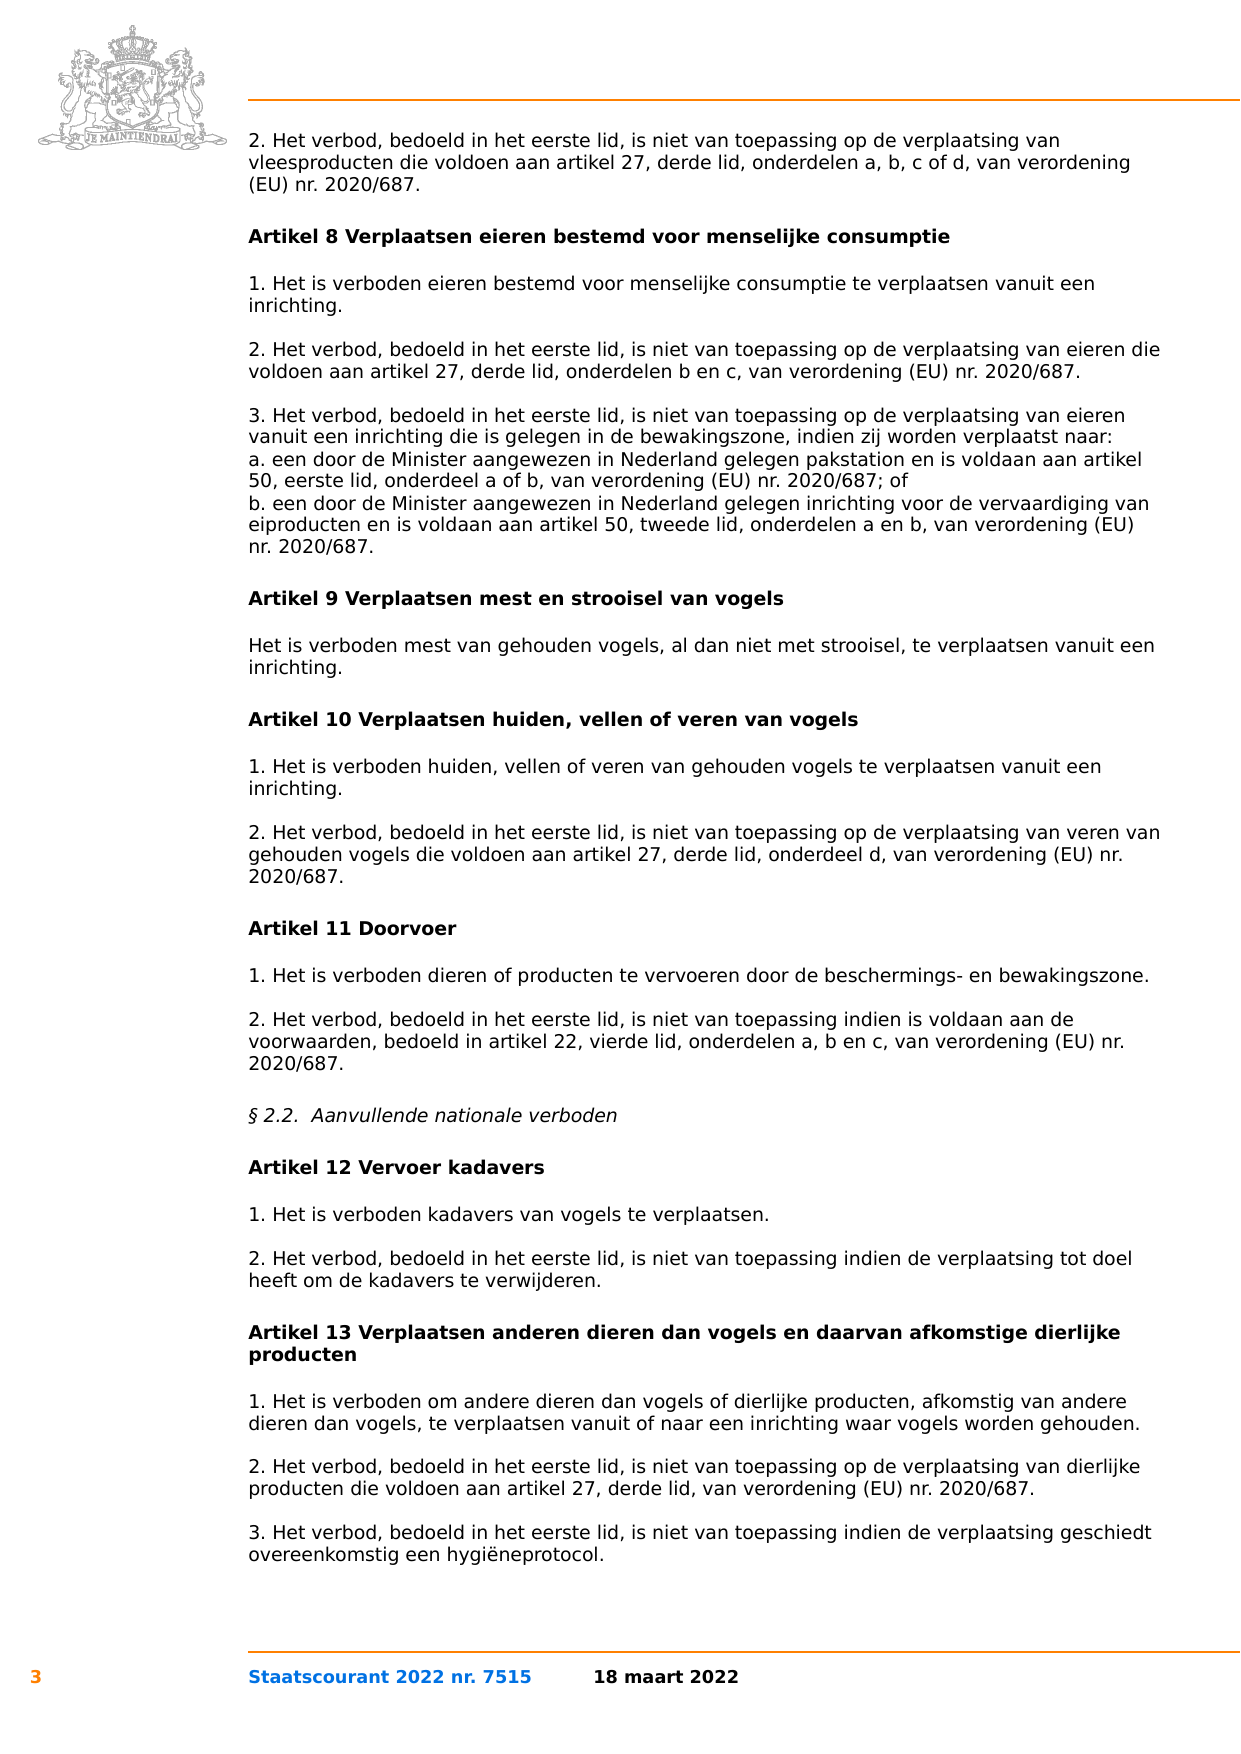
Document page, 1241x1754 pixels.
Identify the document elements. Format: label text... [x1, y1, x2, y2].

text 1. Het is verboden eieren bestemd voor menselijke consumptie te verplaatsen vanuit een inrichting. [248, 273, 1163, 317]
subtitle Artikel 9 Verplaatsen mest en strooisel van vogels [248, 588, 1163, 610]
subtitle Artikel 11 Doorvoer [248, 918, 1163, 940]
subtitle Artikel 8 Verplaatsen eieren bestemd voor menselijke consumptie [248, 226, 1163, 248]
text 2. Het verbod, bedoeld in het eerste lid, is niet van toepassing op de verplaatsing van vleesproducten die voldoen aan artikel 27, derde lid, onderdelen a, b, c of d, van verordening (EU) nr. 2020/687. [248, 130, 1163, 196]
text b. een door de Minister aangewezen in Nederland gelegen inrichting voor de vervaardiging van eiproducten en is voldaan aan artikel 50, tweede lid, onderdelen a en b, van verordening (EU) nr. 2020/687. [248, 492, 1163, 558]
text 2. Het verbod, bedoeld in het eerste lid, is niet van toepassing op de verplaatsing van dierlijke producten die voldoen aan artikel 27, derde lid, van verordening (EU) nr. 2020/687. [248, 1456, 1163, 1500]
subtitle Artikel 10 Verplaatsen huiden, vellen of veren van vogels [248, 709, 1163, 731]
text 3. Het verbod, bedoeld in het eerste lid, is niet van toepassing indien de verplaatsing geschiedt overeenkomstig een hygiëneprotocol. [248, 1522, 1163, 1566]
subtitle § 2.2. Aanvullende nationale verboden [248, 1105, 1163, 1127]
text 1. Het is verboden om andere dieren dan vogels of dierlijke producten, afkomstig van andere dieren dan vogels, te verplaatsen vanuit of naar een inrichting waar vogels worden gehouden. [248, 1391, 1163, 1434]
text 2. Het verbod, bedoeld in het eerste lid, is niet van toepassing indien is voldaan aan de voorwaarden, bedoeld in artikel 22, vierde lid, onderdelen a, b en c, van verordening (EU) nr. 2020/687. [248, 1009, 1163, 1075]
text 2. Het verbod, bedoeld in het eerste lid, is niet van toepassing indien de verplaatsing tot doel heeft om de kadavers te verwijderen. [248, 1248, 1163, 1292]
text 2. Het verbod, bedoeld in het eerste lid, is niet van toepassing op de verplaatsing van eieren die voldoen aan artikel 27, derde lid, onderdelen b en c, van verordening (EU) nr. 2020/687. [248, 339, 1163, 383]
subtitle Artikel 13 Verplaatsen anderen dieren dan vogels en daarvan afkomstige dierlijke producten [248, 1322, 1163, 1366]
text 2. Het verbod, bedoeld in het eerste lid, is niet van toepassing op de verplaatsing van veren van gehouden vogels die voldoen aan artikel 27, derde lid, onderdeel d, van verordening (EU) nr. 2020/687. [248, 822, 1163, 888]
text 1. Het is verboden huiden, vellen of veren van gehouden vogels te verplaatsen vanuit een inrichting. [248, 756, 1163, 800]
picture [38, 25, 227, 150]
subtitle Artikel 12 Vervoer kadavers [248, 1157, 1163, 1179]
text 3. Het verbod, bedoeld in het eerste lid, is niet van toepassing op de verplaatsing van eieren vanuit een inrichting die is gelegen in de bewakingszone, indien zij worden verplaatst naar: [248, 404, 1163, 448]
text a. een door de Minister aangewezen in Nederland gelegen pakstation en is voldaan aan artikel 50, eerste lid, onderdeel a of b, van verordening (EU) nr. 2020/687; of [248, 448, 1163, 492]
text 1. Het is verboden kadavers van vogels te verplaatsen. [248, 1204, 1163, 1226]
text Het is verboden mest van gehouden vogels, al dan niet met strooisel, te verplaatsen vanuit een inrichting. [248, 635, 1163, 679]
text 1. Het is verboden dieren of producten te vervoeren door de beschermings- en bewakingszone. [248, 965, 1163, 987]
